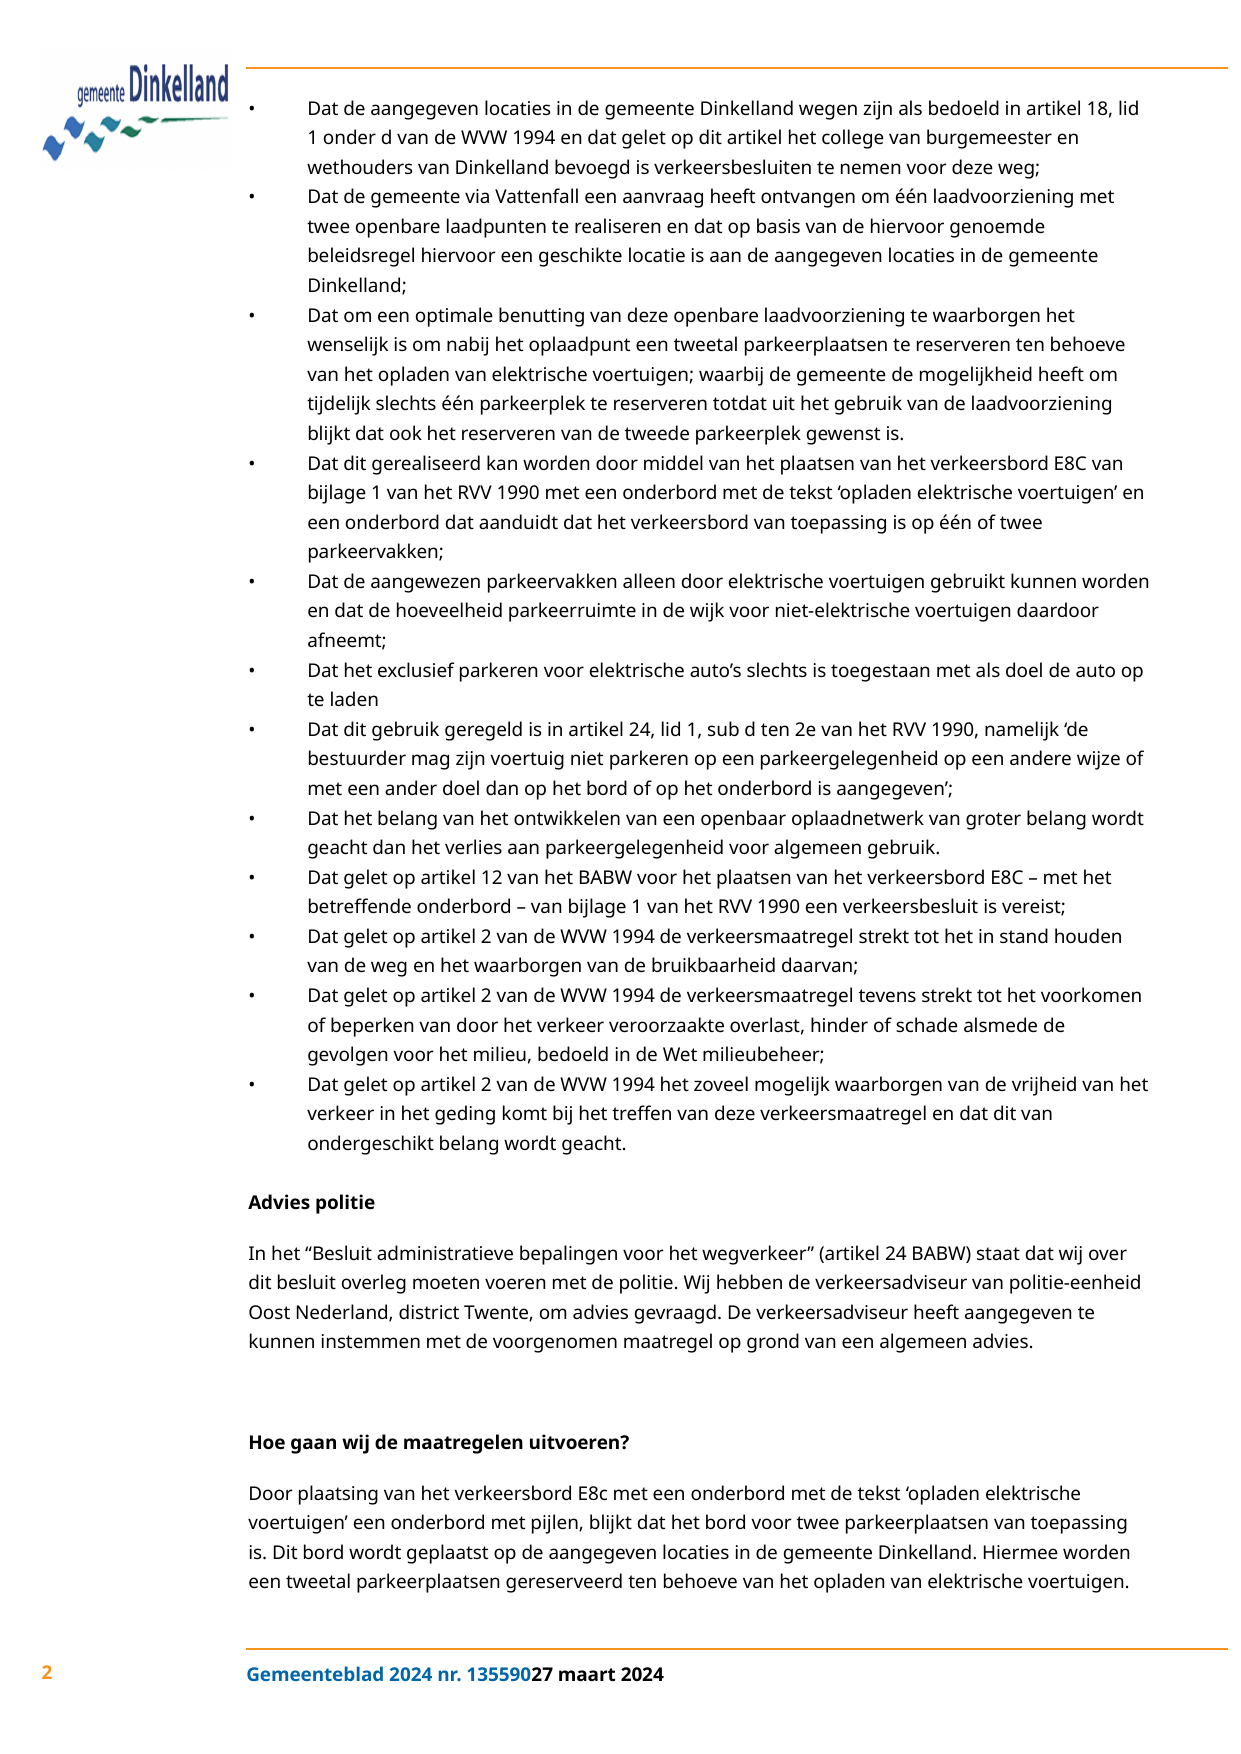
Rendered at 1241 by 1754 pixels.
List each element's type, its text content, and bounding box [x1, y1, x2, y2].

list Dat gelet op artikel 12 van het BABW voor het plaatsen van het verkeersbord E8C – met het betreffende onderbord – van bijlage 1 van het RVV 1990 een verkeersbesluit is vereist; [248, 864, 1152, 919]
list Dat de aangewezen parkeervakken alleen door elektrische voertuigen gebruikt kunnen worden en dat de hoeveelheid parkeerruimte in de wijk voor niet-elektrische voertuigen daardoor afneemt; [248, 568, 1152, 653]
list Dat het exclusief parkeren voor elektrische auto’s slechts is toegestaan met als doel de auto op te laden [248, 657, 1152, 712]
list Dat gelet op artikel 2 van de WVW 1994 het zoveel mogelijk waarborgen van de vrijheid van het verkeer in het geding komt bij het treffen van deze verkeersmaatregel en dat dit van ondergeschikt belang wordt geacht. [248, 1071, 1152, 1156]
list Dat de gemeente via Vattenfall een aanvraag heeft ontvangen om één laadvoorziening met twee openbare laadpunten te realiseren en dat op basis van de hiervoor genoemde beleidsregel hiervoor een geschikte locatie is aan de aangegeven locaties in de gemeente Dinkelland; [248, 183, 1152, 298]
list Dat dit gerealiseerd kan worden door middel van het plaatsen van het verkeersbord E8C van bijlage 1 van het RVV 1990 met een onderbord met de tekst ‘opladen elektrische voertuigen’ en een onderbord dat aanduidt dat het verkeersbord van toepassing is op één of twee parkeervakken; [248, 450, 1152, 564]
list Dat dit gebruik geregeld is in artikel 24, lid 1, sub d ten 2e van het RVV 1990, namelijk ‘de bestuurder mag zijn voertuig niet parkeren op een parkeergelegenheid op een andere wijze of met een ander doel dan op het bord of op het onderbord is aangegeven’; [248, 716, 1152, 801]
text Hoe gaan wij de maatregelen uitvoeren? [248, 1429, 1152, 1455]
list Dat de aangegeven locaties in de gemeente Dinkelland wegen zijn als bedoeld in artikel 18, lid 1 onder d van de WVW 1994 en dat gelet op dit artikel het college van burgemeester en wethouders van Dinkelland bevoegd is verkeersbesluiten te nemen voor deze weg; [248, 95, 1152, 180]
list Dat om een optimale benutting van deze openbare laadvoorziening te waarborgen het wenselijk is om nabij het oplaadpunt een tweetal parkeerplaatsen te reserveren ten behoeve van het opladen van elektrische voertuigen; waarbij de gemeente de mogelijkheid heeft om tijdelijk slechts één parkeerplek te reserveren totdat uit het gebruik van de laadvoorziening blijkt dat ook het reserveren van de tweede parkeerplek gewenst is. [248, 302, 1152, 446]
list Dat gelet op artikel 2 van de WVW 1994 de verkeersmaatregel strekt tot het in stand houden van de weg en het waarborgen van de bruikbaarheid daarvan; [248, 923, 1152, 978]
text Advies politie [248, 1189, 1152, 1215]
list Dat gelet op artikel 2 van de WVW 1994 de verkeersmaatregel tevens strekt tot het voorkomen of beperken van door het verkeer veroorzaakte overlast, hinder of schade alsmede de gevolgen voor het milieu, bedoeld in de Wet milieubeheer; [248, 982, 1152, 1067]
list Dat het belang van het ontwikkelen van een openbaar oplaadnetwerk van groter belang wordt geacht dan het verlies aan parkeergelegenheid voor algemeen gebruik. [248, 805, 1152, 860]
text In het “Besluit administratieve bepalingen voor het wegverkeer” (artikel 24 BABW) staat dat wij over dit besluit overleg moeten voeren met de politie. Wij hebben de verkeersadviseur van politie-eenheid Oost Nederland, district Twente, om advies gevraagd. De verkeersadviseur heeft aangegeven te kunnen instemmen met de voorgenomen maatregel op grond van een algemeen advies. [248, 1240, 1152, 1354]
picture [41, 47, 231, 172]
text Door plaatsing van het verkeersbord E8c met een onderbord met de tekst ‘opladen elektrische voertuigen’ een onderbord met pijlen, blijkt dat het bord voor twee parkeerplaatsen van toepassing is. Dit bord wordt geplaatst op de aangegeven locaties in de gemeente Dinkelland. Hiermee worden een tweetal parkeerplaatsen gereserveerd ten behoeve van het opladen van elektrische voertuigen. [248, 1480, 1152, 1594]
